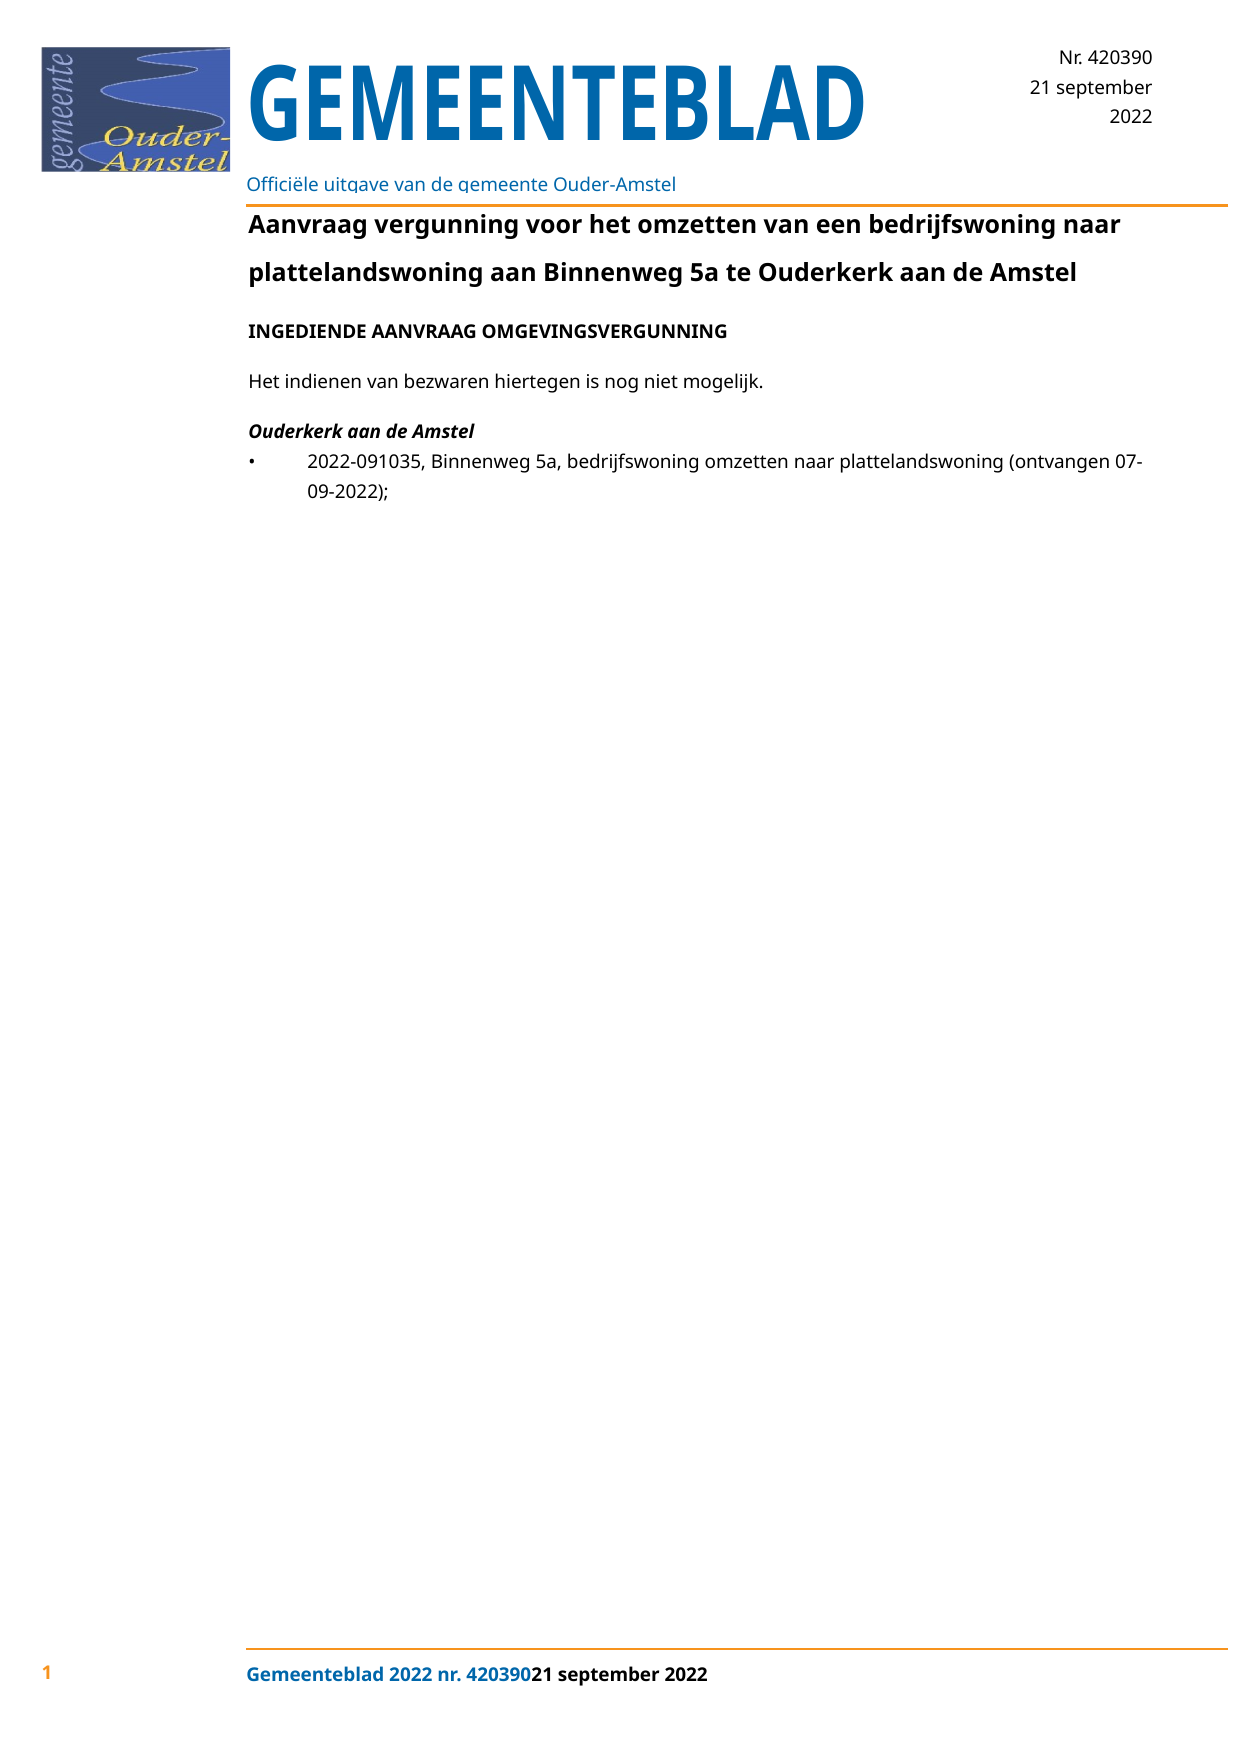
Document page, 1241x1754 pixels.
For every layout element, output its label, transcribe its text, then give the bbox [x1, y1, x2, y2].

picture [41, 47, 231, 172]
text Het indienen van bezwaren hiertegen is nog niet mogelijk. [248, 368, 1152, 394]
text Ouderkerk aan de Amstel [248, 419, 1152, 444]
text Aanvraag vergunning voor het omzetten van een bedrijfswoning naar plattelandswoning aan Binnenweg 5a te Ouderkerk aan de Amstel [248, 207, 1152, 288]
text INGEDIENDE AANVRAAG OMGEVINGSVERGUNNING [248, 318, 1152, 344]
list 2022-091035, Binnenweg 5a, bedrijfswoning omzetten naar plattelandswoning (ontvangen 07-09-2022); [248, 448, 1152, 504]
